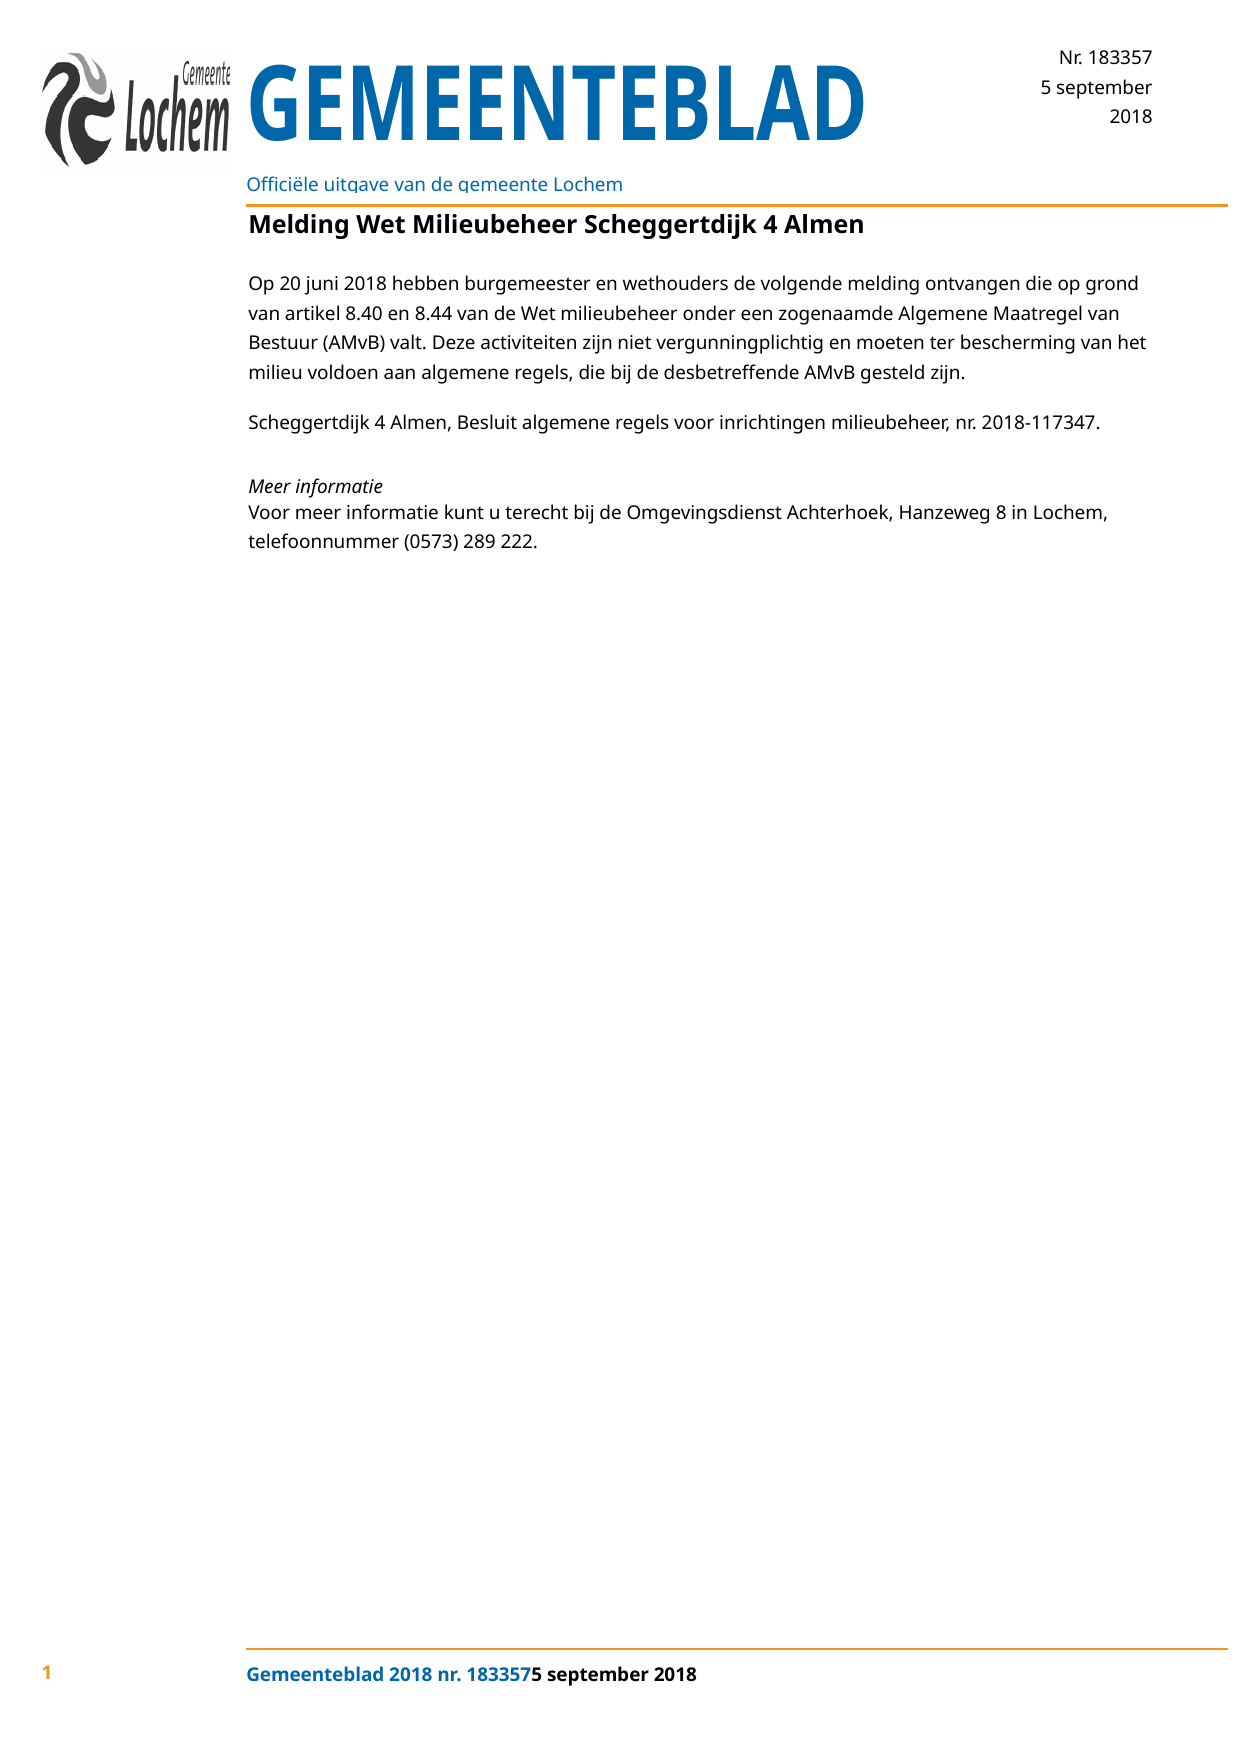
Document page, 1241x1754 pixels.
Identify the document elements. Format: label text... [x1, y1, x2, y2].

text Melding Wet Milieubeheer Scheggertdijk 4 Almen [248, 207, 1152, 241]
text Voor meer informatie kunt u terecht bij de Omgevingsdienst Achterhoek, Hanzeweg 8 in Lochem, telefoonnummer (0573) 289 222. [248, 499, 1152, 554]
text Meer informatie [248, 473, 1152, 499]
text Op 20 juni 2018 hebben burgemeester en wethouders de volgende melding ontvangen die op grond van artikel 8.40 en 8.44 van de Wet milieubeheer onder een zogenaamde Algemene Maatregel van Bestuur (AMvB) valt. Deze activiteiten zijn niet vergunningplichtig en moeten ter bescherming van het milieu voldoen aan algemene regels, die bij de desbetreffende AMvB gesteld zijn. [248, 270, 1152, 385]
text Scheggertdijk 4 Almen, Besluit algemene regels voor inrichtingen milieubeheer, nr. 2018-117347. [248, 409, 1152, 435]
picture [41, 47, 231, 172]
